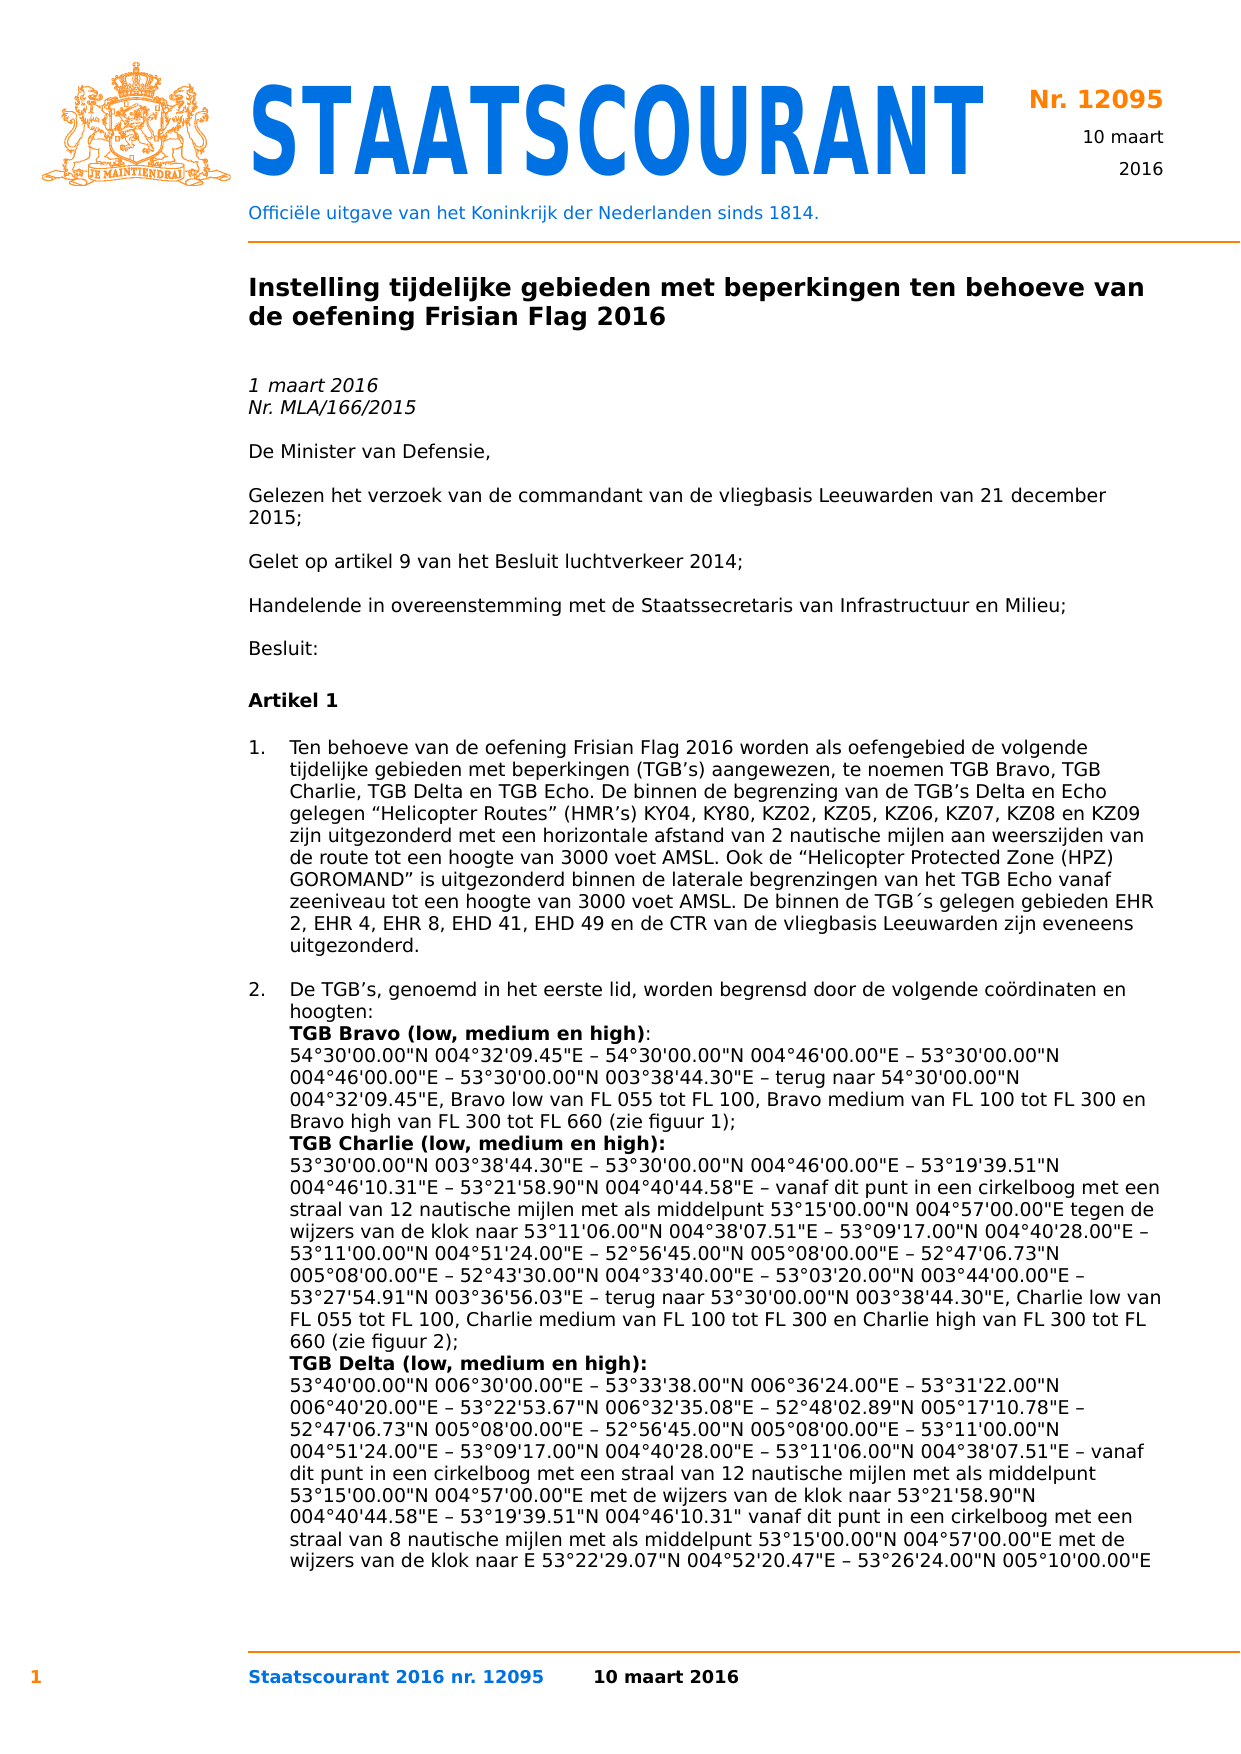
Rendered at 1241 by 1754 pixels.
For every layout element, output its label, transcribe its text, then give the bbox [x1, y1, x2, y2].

text Gelet op artikel 9 van het Besluit luchtverkeer 2014; [248, 551, 1163, 573]
text 53°40'00.00"N 006°30'00.00"E – 53°33'38.00"N 006°36'24.00"E – 53°31'22.00"N 006°40'20.00"E – 53°22'53.67"N 006°32'35.08"E – 52°48'02.89"N 005°17'10.78"E – 52°47'06.73"N 005°08'00.00"E – 52°56'45.00"N 005°08'00.00"E – 53°11'00.00"N 004°51'24.00"E – 53°09'17.00"N 004°40'28.00"E – 53°11'06.00"N 004°38'07.51"E – vanaf dit punt in een cirkelboog met een straal van 12 nautische mijlen met als middelpunt 53°15'00.00"N 004°57'00.00"E met de wijzers van de klok naar 53°21'58.90"N 004°40'44.58"E – 53°19'39.51"N 004°46'10.31" vanaf dit punt in een cirkelboog met een straal van 8 nautische mijlen met als middelpunt 53°15'00.00"N 004°57'00.00"E met de wijzers van de klok naar E 53°22'29.07"N 004°52'20.47"E – 53°26'24.00"N 005°10'00.00"E [289, 1374, 1163, 1572]
text 1. Ten behoeve van de oefening Frisian Flag 2016 worden als oefengebied de volgende tijdelijke gebieden met beperkingen (TGB’s) aangewezen, te noemen TGB Bravo, TGB Charlie, TGB Delta en TGB Echo. De binnen de begrenzing van de TGB’s Delta en Echo gelegen “Helicopter Routes” (HMR’s) KY04, KY80, KZ02, KZ05, KZ06, KZ07, KZ08 en KZ09 zijn uitgezonderd met een horizontale afstand van 2 nautische mijlen aan weerszijden van de route tot een hoogte van 3000 voet AMSL. Ook de “Helicopter Protected Zone (HPZ) GOROMAND” is uitgezonderd binnen de laterale begrenzingen van het TGB Echo vanaf zeeniveau tot een hoogte van 3000 voet AMSL. De binnen de TGB´s gelegen gebieden EHR 2, EHR 4, EHR 8, EHD 41, EHD 49 en de CTR van de vliegbasis Leeuwarden zijn eveneens uitgezonderd. [248, 737, 1163, 957]
picture [41, 62, 231, 186]
text 54°30'00.00"N 004°32'09.45"E – 54°30'00.00"N 004°46'00.00"E – 53°30'00.00"N 004°46'00.00"E – 53°30'00.00"N 003°38'44.30"E – terug naar 54°30'00.00"N 004°32'09.45"E, Bravo low van FL 055 tot FL 100, Bravo medium van FL 100 tot FL 300 en Bravo high van FL 300 tot FL 660 (zie figuur 1); [289, 1045, 1163, 1133]
text TGB Charlie (low, medium en high): [289, 1133, 1163, 1155]
text 2. De TGB’s, genoemd in het eerste lid, worden begrensd door de volgende coördinaten en hoogten: [248, 979, 1163, 1023]
table_header STAATSCOURANT [248, 62, 998, 203]
table_cell Officiële uitgave van het Koninkrijk der Nederlanden sinds 1814. [248, 203, 1240, 241]
subtitle Instelling tijdelijke gebieden met beperkingen ten behoeve van de oefening Frisian Flag 2016 [248, 273, 1163, 331]
text Gelezen het verzoek van de commandant van de vliegbasis Leeuwarden van 21 december 2015; [248, 485, 1163, 529]
text 53°30'00.00"N 003°38'44.30"E – 53°30'00.00"N 004°46'00.00"E – 53°19'39.51"N 004°46'10.31"E – 53°21'58.90"N 004°40'44.58"E – vanaf dit punt in een cirkelboog met een straal van 12 nautische mijlen met als middelpunt 53°15'00.00"N 004°57'00.00"E tegen de wijzers van de klok naar 53°11'06.00"N 004°38'07.51"E – 53°09'17.00"N 004°40'28.00"E – 53°11'00.00"N 004°51'24.00"E – 52°56'45.00"N 005°08'00.00"E – 52°47'06.73"N 005°08'00.00"E – 52°43'30.00"N 004°33'40.00"E – 53°03'20.00"N 003°44'00.00"E – 53°27'54.91"N 003°36'56.03"E – terug naar 53°30'00.00"N 003°38'44.30"E, Charlie low van FL 055 tot FL 100, Charlie medium van FL 100 tot FL 300 en Charlie high van FL 300 tot FL 660 (zie figuur 2); [289, 1155, 1163, 1353]
table_cell 10 maart [998, 121, 1240, 153]
text Handelende in overeenstemming met de Staatssecretaris van Infrastructuur en Milieu; [248, 594, 1163, 616]
table_header [25, 62, 248, 241]
table_header Nr. 12095 [998, 62, 1240, 121]
text De Minister van Defensie, [248, 441, 1163, 463]
text TGB Delta (low, medium en high): [289, 1353, 1163, 1374]
text TGB Bravo (low, medium en high): [289, 1023, 1163, 1045]
text Besluit: [248, 638, 1163, 660]
subtitle Artikel 1 [248, 690, 1163, 712]
table_cell 2016 [998, 153, 1240, 203]
text Nr. MLA/166/2015 [248, 397, 1163, 419]
text 1 maart 2016 [248, 375, 1163, 397]
